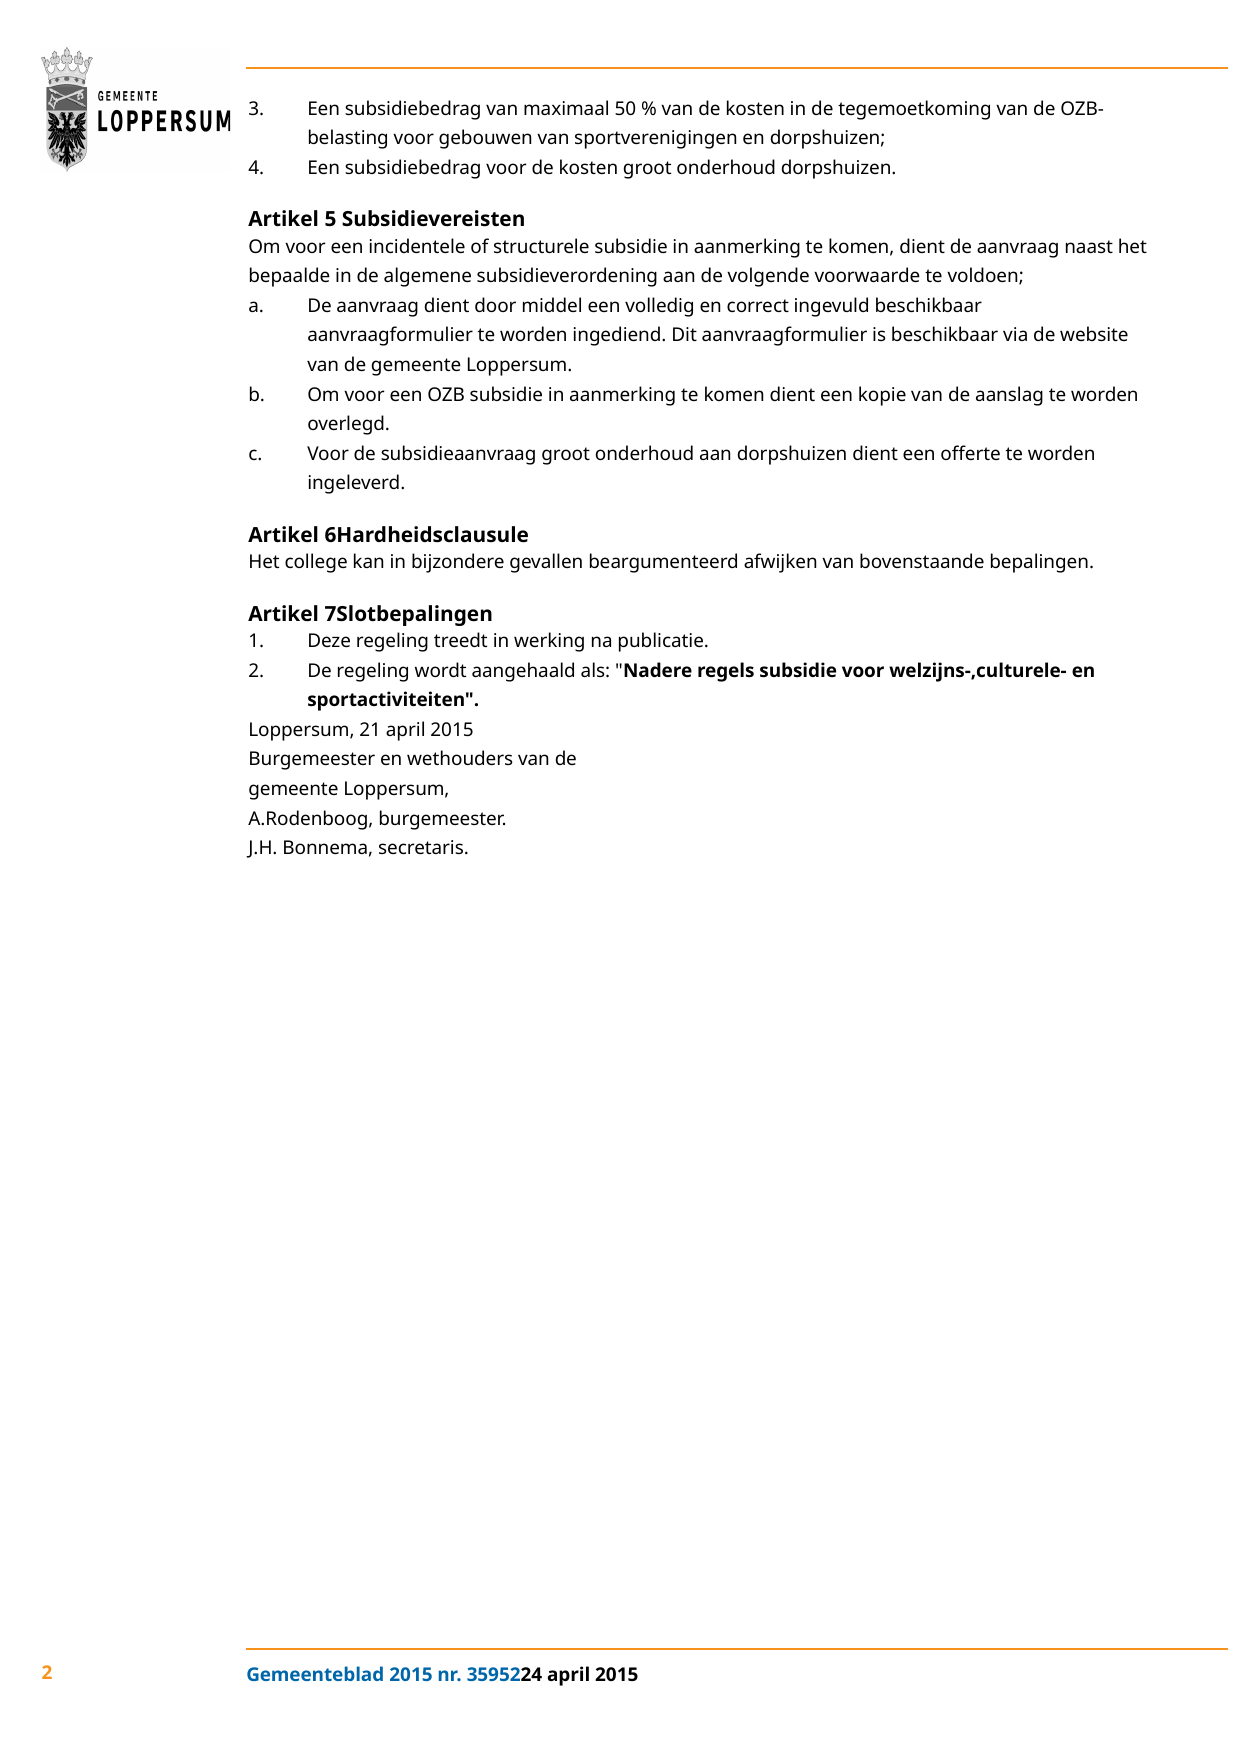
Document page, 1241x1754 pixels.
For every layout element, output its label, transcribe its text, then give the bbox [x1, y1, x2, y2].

text J.H. Bonnema, secretaris. [248, 834, 1152, 860]
text Artikel 5 Subsidievereisten [248, 204, 1152, 233]
list Een subsidiebedrag van maximaal 50 % van de kosten in de tegemoetkoming van de OZB- belasting voor gebouwen van sportverenigingen en dorpshuizen; [248, 95, 1152, 150]
text Loppersum, 21 april 2015 [248, 716, 1152, 742]
text gemeente Loppersum, [248, 775, 1152, 801]
text Burgemeester en wethouders van de [248, 746, 1152, 771]
list Een subsidiebedrag voor de kosten groot onderhoud dorpshuizen. [248, 154, 1152, 180]
list Om voor een OZB subsidie in aanmerking te komen dient een kopie van de aanslag te worden overlegd. [248, 381, 1152, 436]
text Om voor een incidentele of structurele subsidie in aanmerking te komen, dient de aanvraag naast het bepaalde in de algemene subsidieverordening aan de volgende voorwaarde te voldoen; [248, 233, 1152, 288]
picture [41, 47, 231, 172]
list De regeling wordt aangehaald als: "Nadere regels subsidie voor welzijns-,culturele- en sportactiviteiten". [248, 657, 1152, 712]
text A.Rodenboog, burgemeester. [248, 805, 1152, 830]
text Artikel 6Hardheidsclausule [248, 520, 1152, 548]
list Voor de subsidieaanvraag groot onderhoud aan dorpshuizen dient een offerte te worden ingeleverd. [248, 440, 1152, 495]
list Deze regeling treedt in werking na publicatie. [248, 627, 1152, 653]
list De aanvraag dient door middel een volledig en correct ingevuld beschikbaar aanvraagformulier te worden ingediend. Dit aanvraagformulier is beschikbaar via de website van de gemeente Loppersum. [248, 292, 1152, 377]
text Artikel 7Slotbepalingen [248, 599, 1152, 627]
text Het college kan in bijzondere gevallen beargumenteerd afwijken van bovenstaande bepalingen. [248, 548, 1152, 574]
